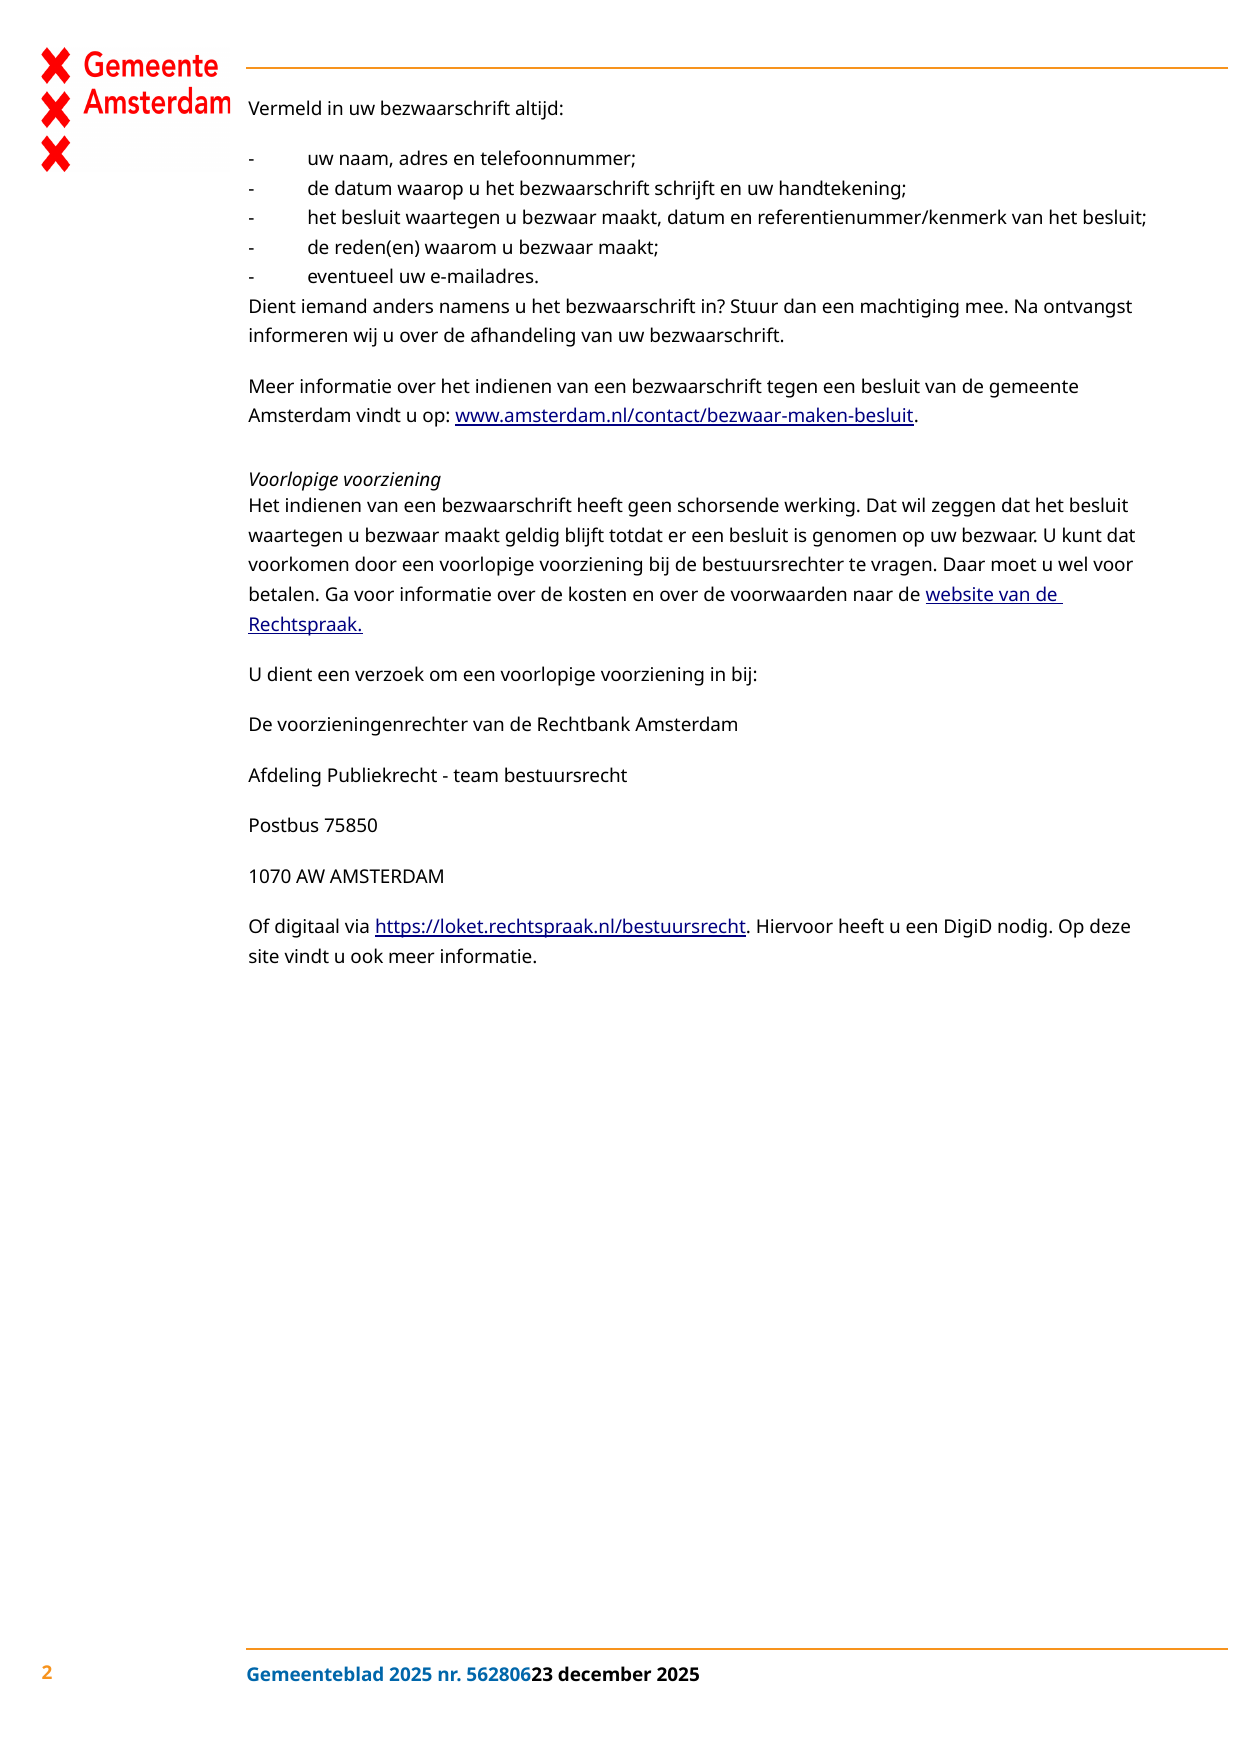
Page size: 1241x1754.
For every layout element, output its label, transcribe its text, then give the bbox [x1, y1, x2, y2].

text 1070 AW AMSTERDAM [248, 863, 1152, 888]
text Vermeld in uw bezwaarschrift altijd: [248, 95, 1152, 121]
list de datum waarop u het bezwaarschrift schrijft en uw handtekening; [248, 175, 1152, 201]
text U dient een verzoek om een voorlopige voorziening in bij: [248, 661, 1152, 687]
list uw naam, adres en telefoonnummer; [248, 145, 1152, 171]
picture [41, 47, 231, 172]
list de reden(en) waarom u bezwaar maakt; [248, 234, 1152, 260]
text De voorzieningenrechter van de Rechtbank Amsterdam [248, 712, 1152, 737]
text Of digitaal via https://loket.rechtspraak.nl/bestuursrecht. Hiervoor heeft u een DigiD nodig. Op deze site vindt u ook meer informatie. [248, 913, 1152, 968]
list eventueel uw e-mailadres. [248, 263, 1152, 289]
text Dient iemand anders namens u het bezwaarschrift in? Stuur dan een machtiging mee. Na ontvangst informeren wij u over de afhandeling van uw bezwaarschrift. [248, 293, 1152, 348]
text Het indienen van een bezwaarschrift heeft geen schorsende werking. Dat wil zeggen dat het besluit waartegen u bezwaar maakt geldig blijft totdat er een besluit is genomen op uw bezwaar. U kunt dat voorkomen door een voorlopige voorziening bij de bestuursrechter te vragen. Daar moet u wel voor betalen. Ga voor informatie over de kosten en over de voorwaarden naar de website van de Rechtspraak. [248, 492, 1152, 636]
text Postbus 75850 [248, 812, 1152, 838]
text Meer informatie over het indienen van een bezwaarschrift tegen een besluit van de gemeente Amsterdam vindt u op: www.amsterdam.nl/contact/bezwaar-maken-besluit. [248, 373, 1152, 428]
text Voorlopige voorziening [248, 467, 1152, 492]
text Afdeling Publiekrecht - team bestuursrecht [248, 762, 1152, 788]
list het besluit waartegen u bezwaar maakt, datum en referentienummer/kenmerk van het besluit; [248, 204, 1152, 230]
